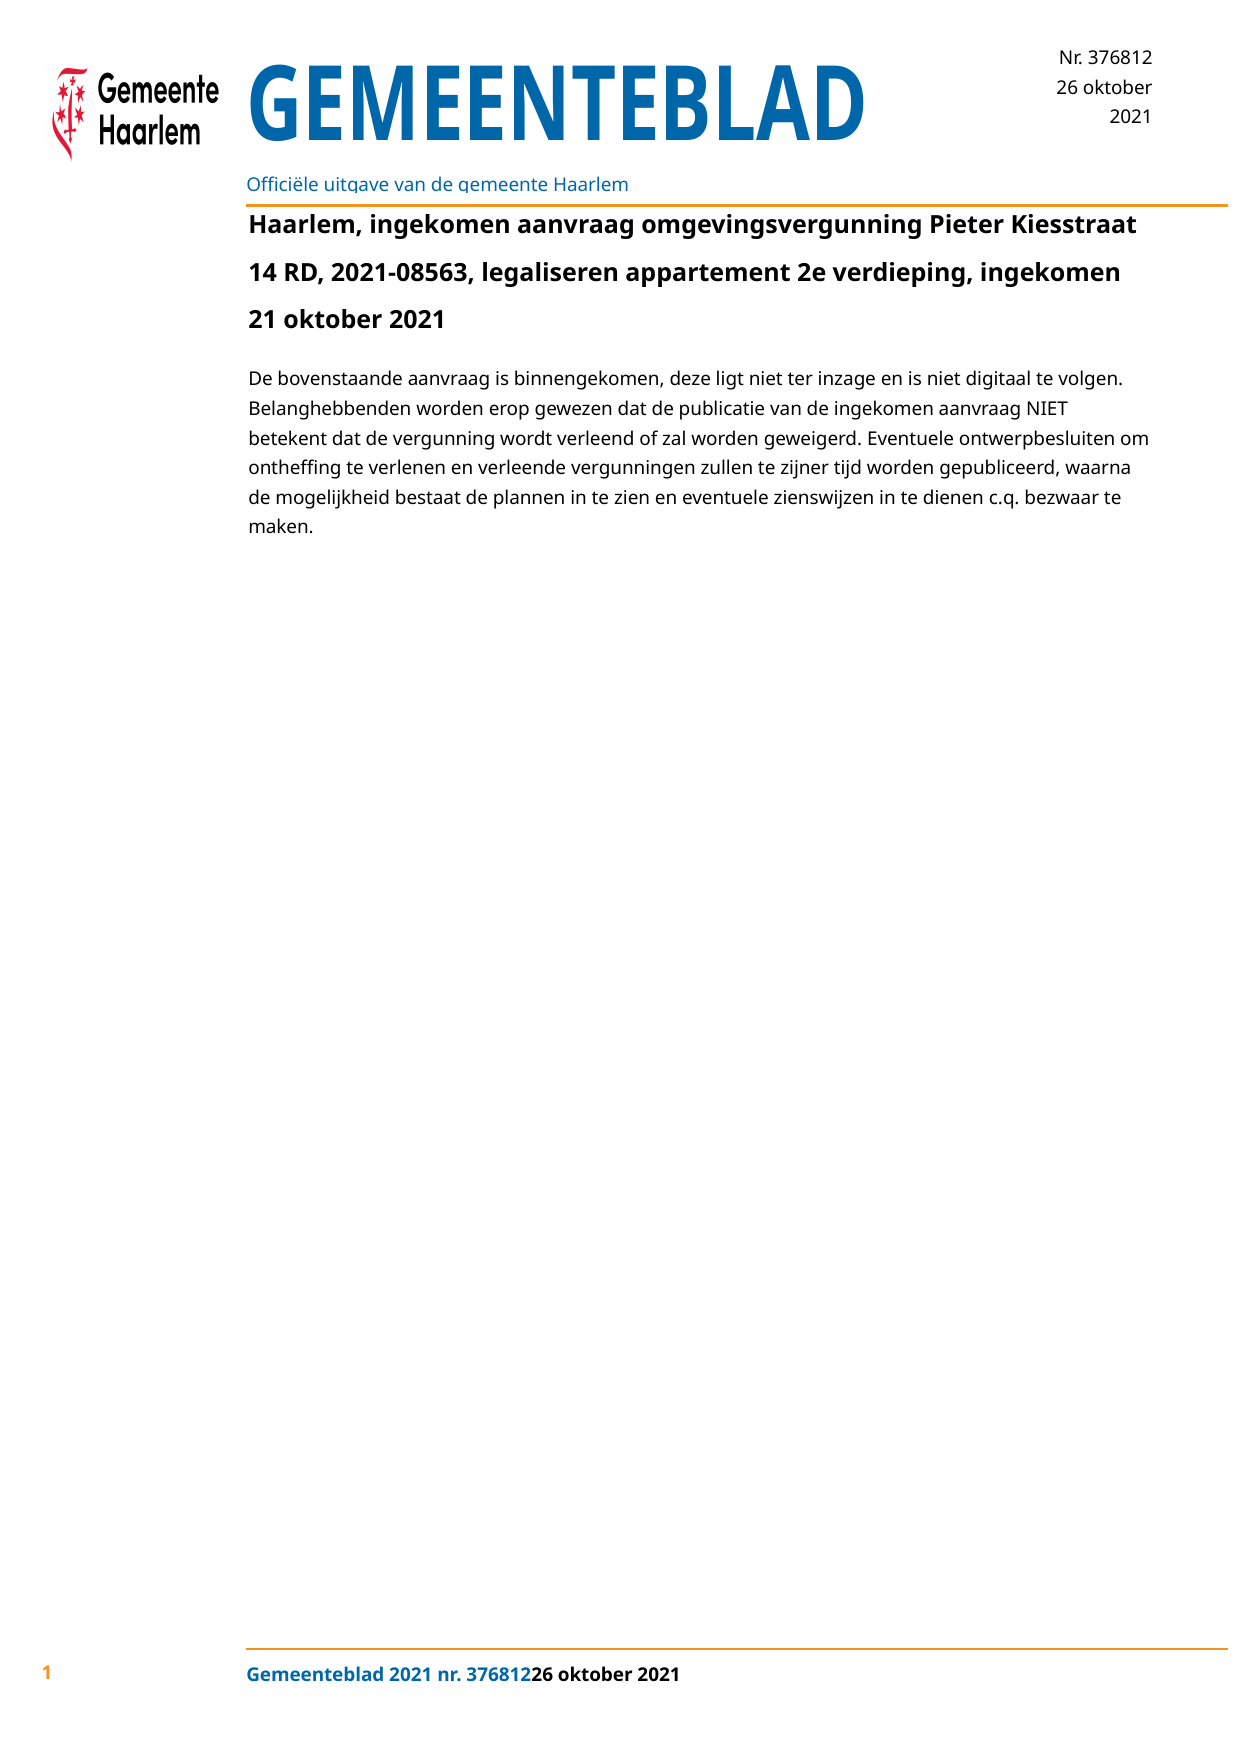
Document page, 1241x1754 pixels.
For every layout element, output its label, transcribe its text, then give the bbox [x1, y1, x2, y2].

picture [41, 47, 231, 172]
text De bovenstaande aanvraag is binnengekomen, deze ligt niet ter inzage en is niet digitaal te volgen. Belanghebbenden worden erop gewezen dat de publicatie van de ingekomen aanvraag NIET betekent dat de vergunning wordt verleend of zal worden geweigerd. Eventuele ontwerpbesluiten om ontheffing te verlenen en verleende vergunningen zullen te zijner tijd worden gepubliceerd, waarna de mogelijkheid bestaat de plannen in te zien en eventuele zienswijzen in te dienen c.q. bezwaar te maken. [248, 366, 1152, 539]
text Haarlem, ingekomen aanvraag omgevingsvergunning Pieter Kiesstraat 14 RD, 2021-08563, legaliseren appartement 2e verdieping, ingekomen 21 oktober 2021 [248, 207, 1152, 336]
